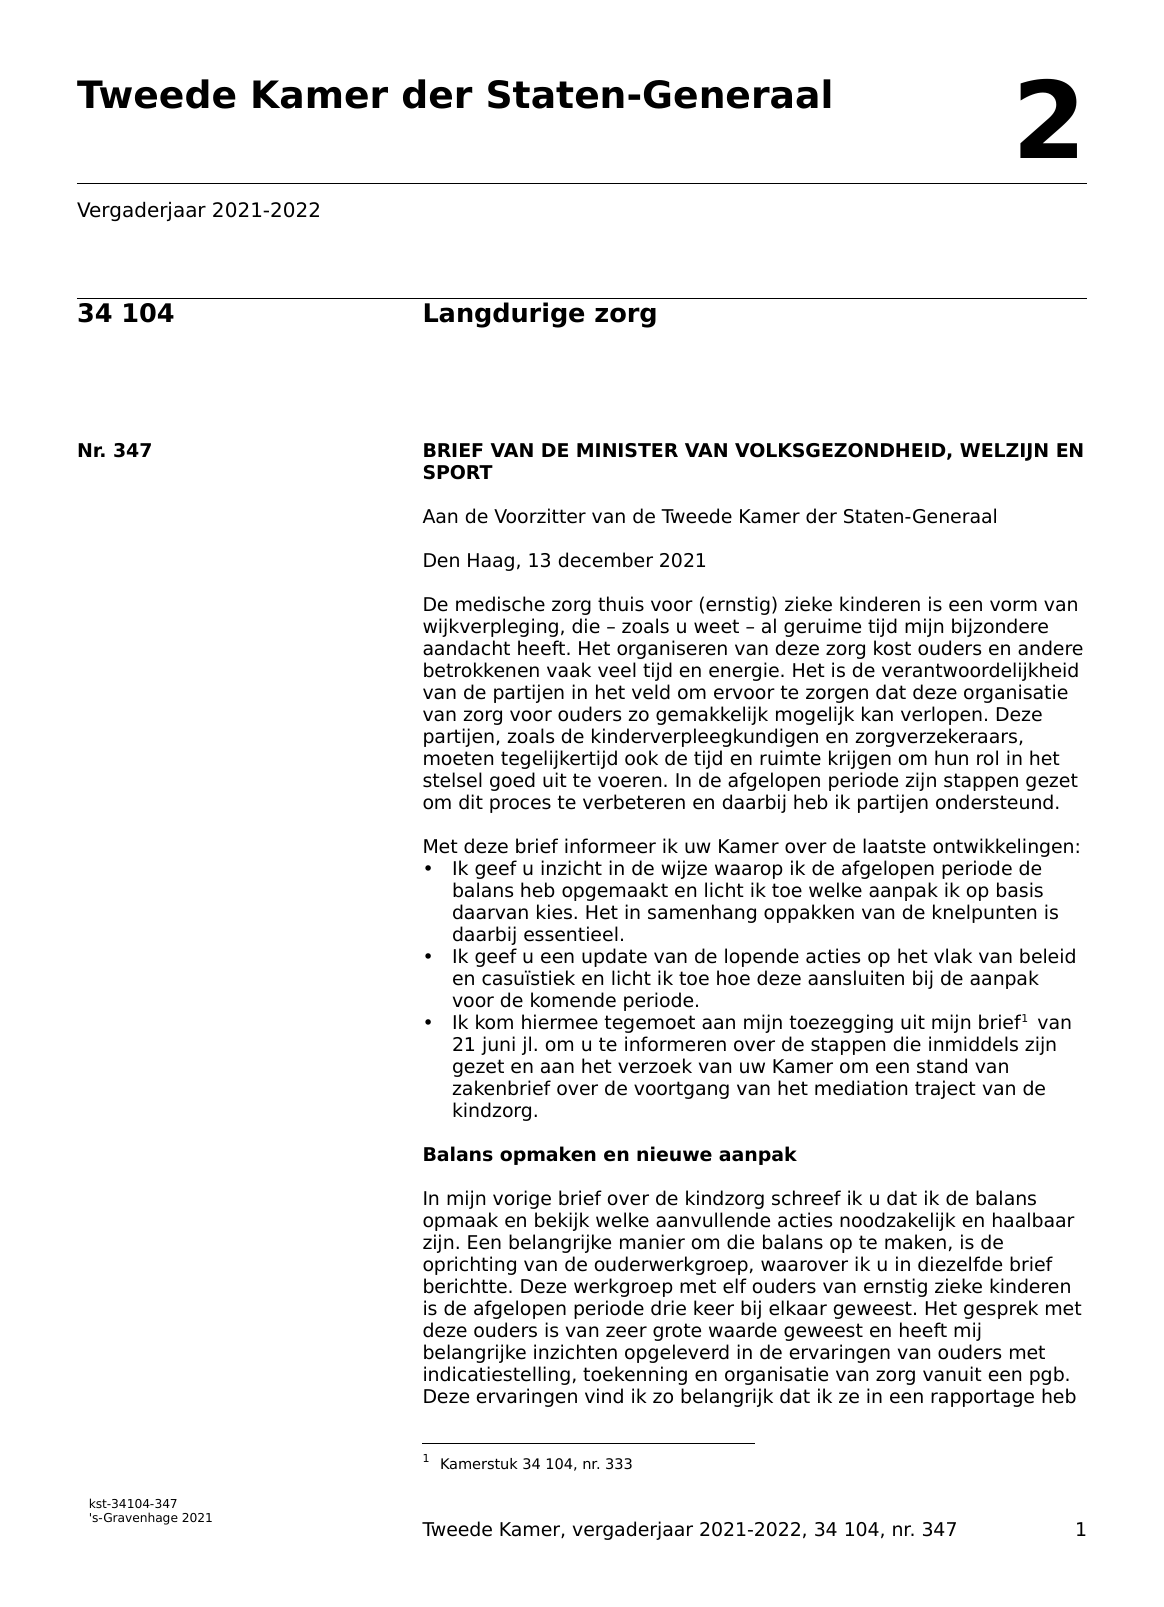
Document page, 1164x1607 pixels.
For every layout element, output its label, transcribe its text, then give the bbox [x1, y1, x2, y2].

subtitle 34 104 Langdurige zorg [77, 299, 1087, 329]
table_header 2 [886, 59, 1087, 183]
table_cell Vergaderjaar 2021-2022 [77, 184, 1087, 298]
text Den Haag, 13 december 2021 [422, 550, 1087, 572]
text kst-34104-347 [88, 1497, 323, 1511]
text • Ik geef u inzicht in de wijze waarop ik de afgelopen periode de balans heb opgemaakt en licht ik toe welke aanpak ik op basis daarvan kies. Het in samenhang oppakken van de knelpunten is daarbij essentieel. [422, 858, 1087, 946]
subtitle Balans opmaken en nieuwe aanpak [422, 1144, 1087, 1166]
table_header Tweede Kamer der Staten-Generaal [77, 59, 886, 183]
text • Ik kom hiermee tegemoet aan mijn toezegging uit mijn brief van 21 juni jl. om u te informeren over de stappen die inmiddels zijn gezet en aan het verzoek van uw Kamer om een stand van zakenbrief over de voortgang van het mediation traject van de kindzorg. [422, 1012, 1087, 1122]
text Aan de Voorzitter van de Tweede Kamer der Staten-Generaal [422, 506, 1087, 528]
text De medische zorg thuis voor (ernstig) zieke kinderen is een vorm van wijkverpleging, die – zoals u weet – al geruime tijd mijn bijzondere aandacht heeft. Het organiseren van deze zorg kost ouders en andere betrokkenen vaak veel tijd en energie. Het is de verantwoordelijkheid van de partijen in het veld om ervoor te zorgen dat deze organisatie van zorg voor ouders zo gemakkelijk mogelijk kan verlopen. Deze partijen, zoals de kinderverpleegkundigen en zorgverzekeraars, moeten tegelijkertijd ook de tijd en ruimte krijgen om hun rol in het stelsel goed uit te voeren. In de afgelopen periode zijn stappen gezet om dit proces te verbeteren en daarbij heb ik partijen ondersteund. [422, 594, 1087, 814]
text Met deze brief informeer ik uw Kamer over de laatste ontwikkelingen: [422, 836, 1087, 858]
subtitle Nr. 347 BRIEF VAN DE MINISTER VAN VOLKSGEZONDHEID, WELZIJN EN SPORT [77, 440, 1087, 484]
text In mijn vorige brief over de kindzorg schreef ik u dat ik de balans opmaak en bekijk welke aanvullende acties noodzakelijk en haalbaar zijn. Een belangrijke manier om die balans op te maken, is de oprichting van de ouderwerkgroep, waarover ik u in diezelfde brief berichtte. Deze werkgroep met elf ouders van ernstig zieke kinderen is de afgelopen periode drie keer bij elkaar geweest. Het gesprek met deze ouders is van zeer grote waarde geweest en heeft mij belangrijke inzichten opgeleverd in de ervaringen van ouders met indicatiestelling, toekenning en organisatie van zorg vanuit een pgb. Deze ervaringen vind ik zo belangrijk dat ik ze in een rapportage heb [422, 1188, 1087, 1408]
text Kamerstuk 34 104, nr. 333 [422, 1452, 1087, 1474]
text 's-Gravenhage 2021 [88, 1511, 323, 1525]
text • Ik geef u een update van de lopende acties op het vlak van beleid en casuïstiek en licht ik toe hoe deze aansluiten bij de aanpak voor de komende periode. [422, 946, 1087, 1012]
